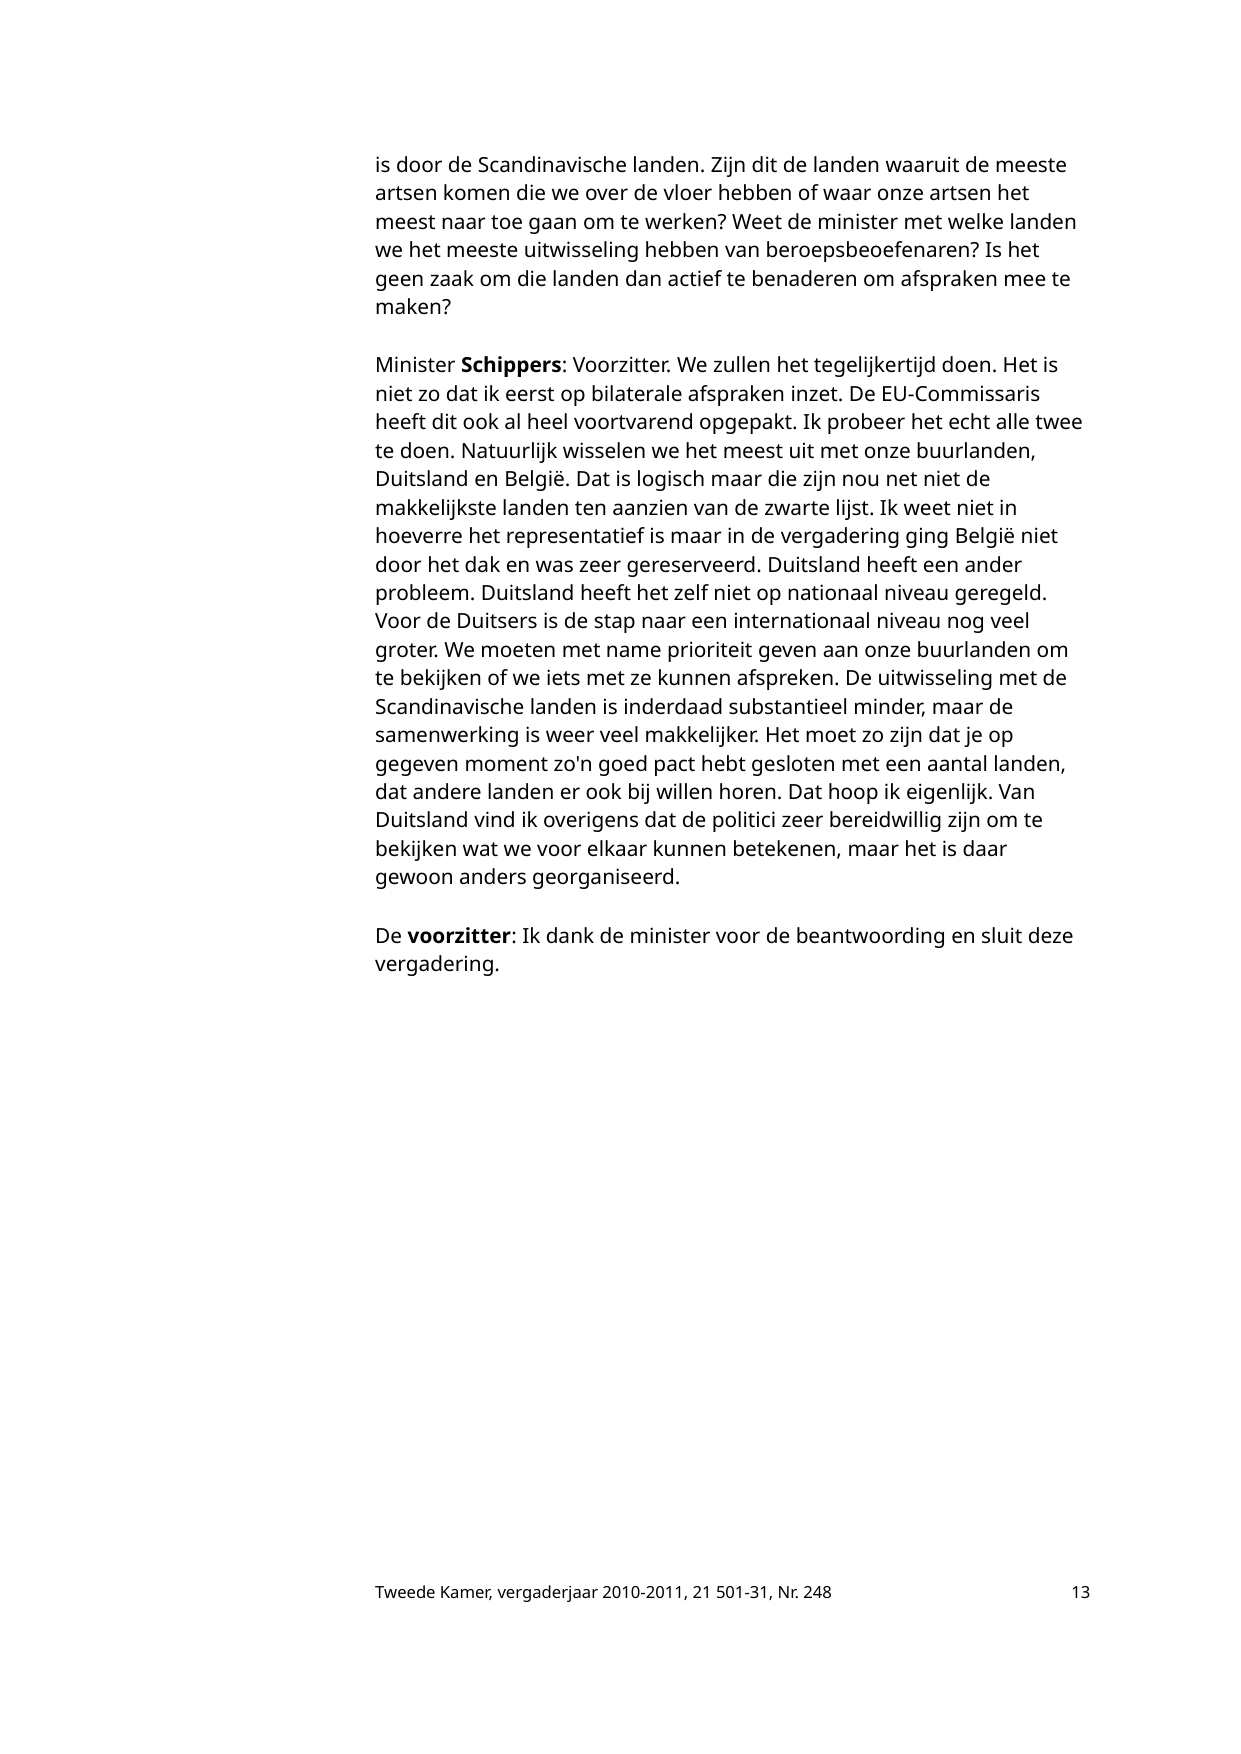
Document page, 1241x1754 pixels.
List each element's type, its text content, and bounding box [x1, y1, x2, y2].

text De voorzitter: Ik dank de minister voor de beantwoording en sluit deze vergadering. [375, 921, 1090, 978]
text is door de Scandinavische landen. Zijn dit de landen waaruit de meeste artsen komen die we over de vloer hebben of waar onze artsen het meest naar toe gaan om te werken? Weet de minister met welke landen we het meeste uitwisseling hebben van beroepsbeoefenaren? Is het geen zaak om die landen dan actief te benaderen om afspraken mee te maken? [375, 150, 1090, 321]
text Minister Schippers: Voorzitter. We zullen het tegelijkertijd doen. Het is niet zo dat ik eerst op bilaterale afspraken inzet. De EU-Commissaris heeft dit ook al heel voortvarend opgepakt. Ik probeer het echt alle twee te doen. Natuurlijk wisselen we het meest uit met onze buurlanden, Duitsland en België. Dat is logisch maar die zijn nou net niet de makkelijkste landen ten aanzien van de zwarte lijst. Ik weet niet in hoeverre het representatief is maar in de vergadering ging België niet door het dak en was zeer gereserveerd. Duitsland heeft een ander probleem. Duitsland heeft het zelf niet op nationaal niveau geregeld. Voor de Duitsers is de stap naar een internationaal niveau nog veel groter. We moeten met name prioriteit geven aan onze buurlanden om te bekijken of we iets met ze kunnen afspreken. De uitwisseling met de Scandinavische landen is inderdaad substantieel minder, maar de samenwerking is weer veel makkelijker. Het moet zo zijn dat je op gegeven moment zo'n goed pact hebt gesloten met een aantal landen, dat andere landen er ook bij willen horen. Dat hoop ik eigenlijk. Van Duitsland vind ik overigens dat de politici zeer bereidwillig zijn om te bekijken wat we voor elkaar kunnen betekenen, maar het is daar gewoon anders georganiseerd. [375, 351, 1090, 891]
